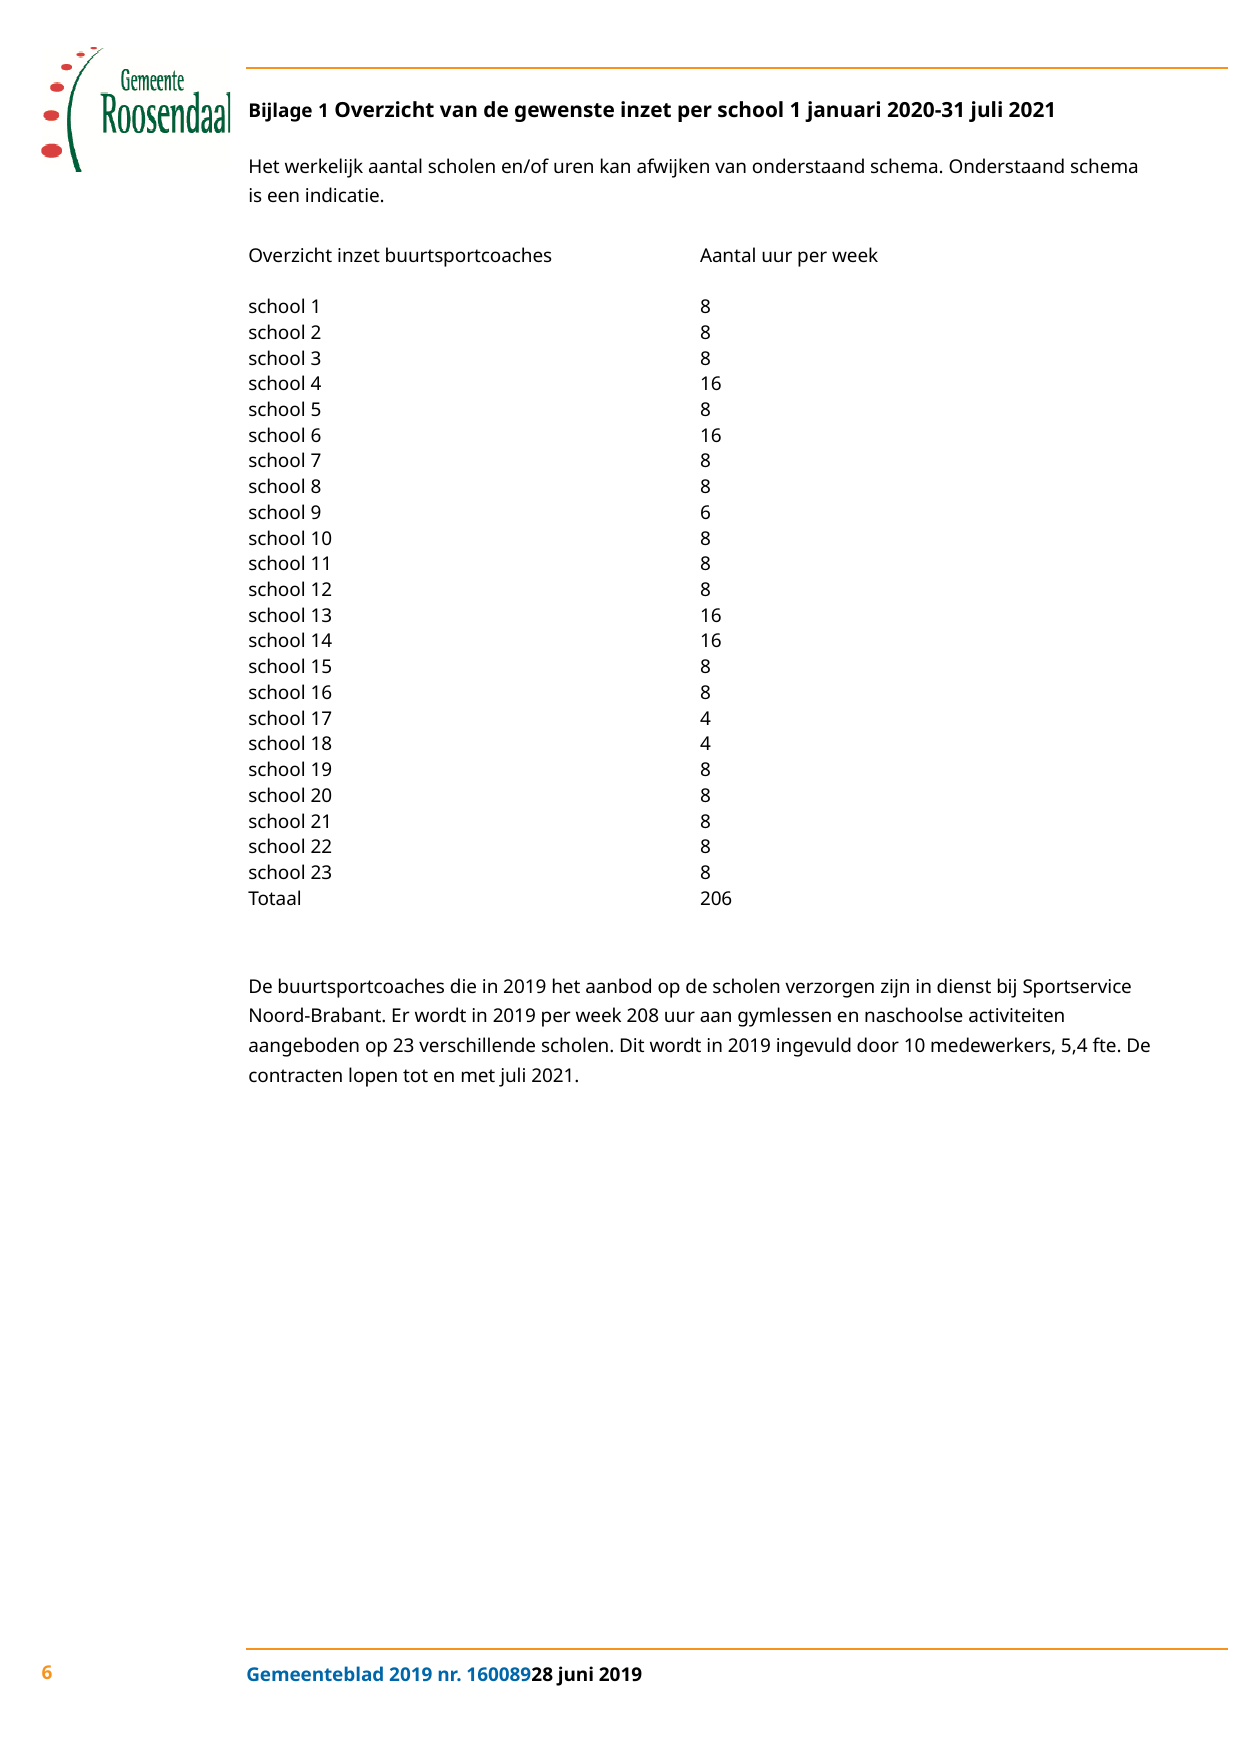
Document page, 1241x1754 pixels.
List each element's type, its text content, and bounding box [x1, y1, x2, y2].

table_header Overzicht inzet buurtsportcoaches [248, 242, 700, 267]
table_cell 16 [700, 370, 1152, 396]
text Het werkelijk aantal scholen en/of uren kan afwijken van onderstaand schema. Onderstaand schema is een indicatie. [248, 153, 1152, 208]
table_cell school 21 [248, 808, 700, 833]
table_cell 8 [700, 808, 1152, 833]
text Bijlage 1 Overzicht van de gewenste inzet per school 1 januari 2020-31 juli 2021 [248, 95, 1152, 123]
table_cell 8 [700, 345, 1152, 370]
text De buurtsportcoaches die in 2019 het aanbod op de scholen verzorgen zijn in dienst bij Sportservice Noord-Brabant. Er wordt in 2019 per week 208 uur aan gymlessen en naschoolse activiteiten aangeboden op 23 verschillende scholen. Dit wordt in 2019 ingevuld door 10 medewerkers, 5,4 fte. De contracten lopen tot en met juli 2021. [248, 973, 1152, 1088]
table_cell 8 [700, 756, 1152, 782]
table_cell Totaal [248, 885, 700, 911]
table_cell school 3 [248, 345, 700, 370]
table_cell school 10 [248, 525, 700, 551]
table_cell school 14 [248, 628, 700, 653]
table_cell 8 [700, 679, 1152, 705]
table_cell school 2 [248, 319, 700, 345]
table_cell 8 [700, 525, 1152, 551]
table_cell 8 [700, 319, 1152, 345]
table_cell 8 [700, 834, 1152, 859]
table_cell school 22 [248, 834, 700, 859]
table_cell school 4 [248, 370, 700, 396]
table_cell 4 [700, 731, 1152, 756]
table_cell 8 [700, 654, 1152, 679]
table_cell [248, 268, 700, 293]
table_cell 6 [700, 499, 1152, 525]
table_cell 8 [700, 396, 1152, 422]
picture [41, 47, 231, 172]
table_cell school 5 [248, 396, 700, 422]
table_cell 16 [700, 602, 1152, 628]
table_cell 8 [700, 859, 1152, 885]
table_cell 8 [700, 576, 1152, 602]
table_cell 4 [700, 705, 1152, 731]
table_cell 206 [700, 885, 1152, 911]
table_cell 8 [700, 551, 1152, 576]
table_cell school 7 [248, 448, 700, 473]
table_cell 16 [700, 422, 1152, 448]
table_cell 8 [700, 293, 1152, 319]
table_cell school 13 [248, 602, 700, 628]
table_cell 8 [700, 782, 1152, 808]
table_cell school 12 [248, 576, 700, 602]
table_cell 8 [700, 448, 1152, 473]
table_header Aantal uur per week [700, 242, 1152, 267]
table_cell school 11 [248, 551, 700, 576]
table_cell school 6 [248, 422, 700, 448]
table_cell school 18 [248, 731, 700, 756]
table_cell school 8 [248, 473, 700, 499]
table_cell school 1 [248, 293, 700, 319]
table_cell school 23 [248, 859, 700, 885]
table_cell school 16 [248, 679, 700, 705]
table_cell school 17 [248, 705, 700, 731]
table_cell 16 [700, 628, 1152, 653]
table_cell school 15 [248, 654, 700, 679]
table_cell school 20 [248, 782, 700, 808]
table_cell [700, 268, 1152, 293]
table_cell school 19 [248, 756, 700, 782]
table_cell 8 [700, 473, 1152, 499]
table_cell school 9 [248, 499, 700, 525]
